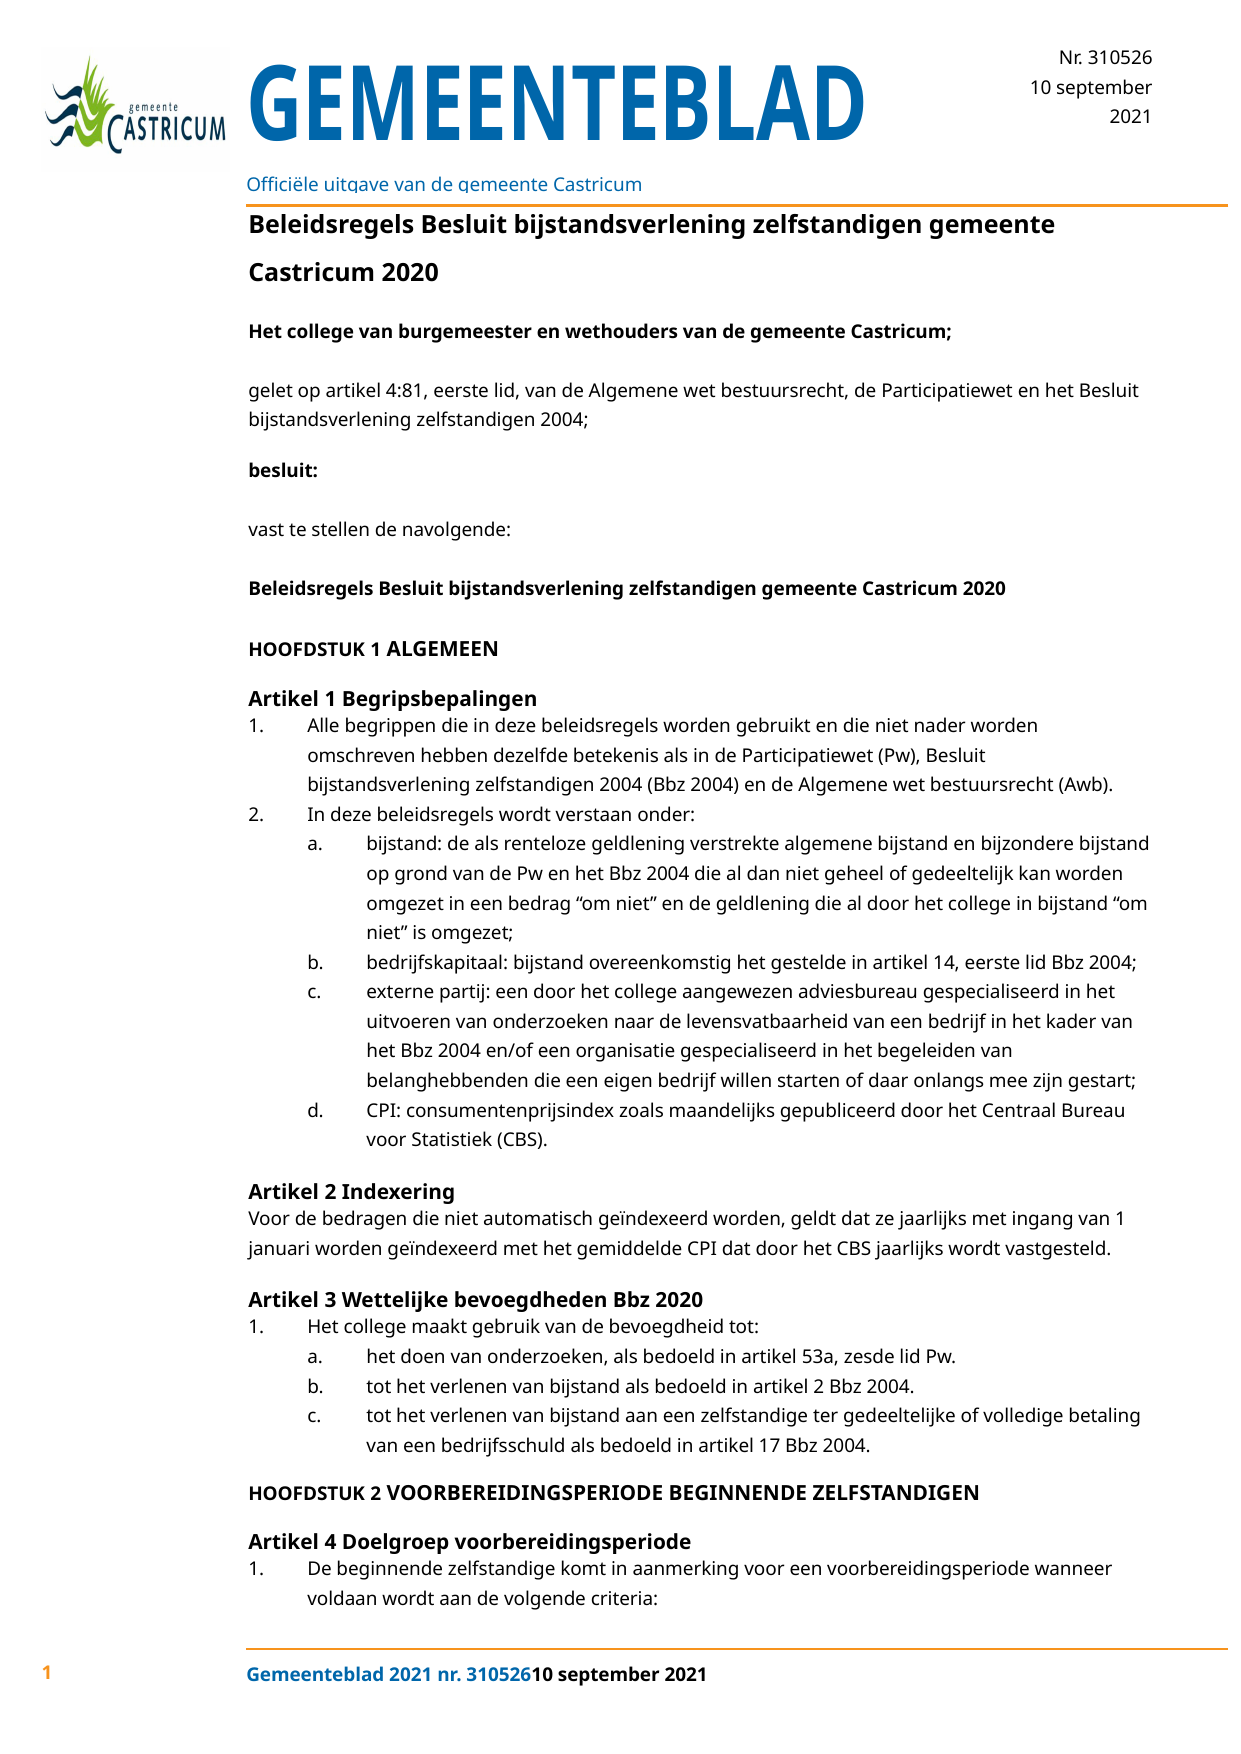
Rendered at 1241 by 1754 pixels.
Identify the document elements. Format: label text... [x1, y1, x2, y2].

list In deze beleidsregels wordt verstaan onder: [248, 801, 1152, 827]
text HOOFDSTUK 2 VOORBEREIDINGSPERIODE BEGINNENDE ZELFSTANDIGEN [248, 1478, 1152, 1506]
list het doen van onderzoeken, als bedoeld in artikel 53a, zesde lid Pw. [307, 1343, 1152, 1369]
text Artikel 3 Wettelijke bevoegdheden Bbz 2020 [248, 1285, 1152, 1314]
list bedrijfskapitaal: bijstand overeenkomstig het gestelde in artikel 14, eerste lid Bbz 2004; [307, 949, 1152, 974]
text Beleidsregels Besluit bijstandsverlening zelfstandigen gemeente Castricum 2020 [248, 207, 1152, 288]
text gelet op artikel 4:81, eerste lid, van de Algemene wet bestuursrecht, de Participatiewet en het Besluit bijstandsverlening zelfstandigen 2004; [248, 377, 1152, 432]
list tot het verlenen van bijstand als bedoeld in artikel 2 Bbz 2004. [307, 1373, 1152, 1398]
list De beginnende zelfstandige komt in aanmerking voor een voorbereidingsperiode wanneer voldaan wordt aan de volgende criteria: [248, 1555, 1152, 1611]
text Het college van burgemeester en wethouders van de gemeente Castricum; [248, 318, 1152, 344]
list Het college maakt gebruik van de bevoegdheid tot: [248, 1314, 1152, 1339]
text Beleidsregels Besluit bijstandsverlening zelfstandigen gemeente Castricum 2020 [248, 575, 1152, 601]
text Artikel 4 Doelgroep voorbereidingsperiode [248, 1527, 1152, 1555]
list externe partij: een door het college aangewezen adviesbureau gespecialiseerd in het uitvoeren van onderzoeken naar de levensvatbaarheid van een bedrijf in het kader van het Bbz 2004 en/of een organisatie gespecialiseerd in het begeleiden van belanghebbenden die een eigen bedrijf willen starten of daar onlangs mee zijn gestart; [307, 978, 1152, 1093]
text Artikel 1 Begripsbepalingen [248, 684, 1152, 712]
text vast te stellen de navolgende: [248, 516, 1152, 542]
text HOOFDSTUK 1 ALGEMEEN [248, 634, 1152, 663]
text besluit: [248, 457, 1152, 483]
list bijstand: de als renteloze geldlening verstrekte algemene bijstand en bijzondere bijstand op grond van de Pw en het Bbz 2004 die al dan niet geheel of gedeeltelijk kan worden omgezet in een bedrag “om niet” en de geldlening die al door het college in bijstand “om niet” is omgezet; [307, 831, 1152, 945]
list CPI: consumentenprijsindex zoals maandelijks gepubliceerd door het Centraal Bureau voor Statistiek (CBS). [307, 1097, 1152, 1152]
text Voor de bedragen die niet automatisch geïndexeerd worden, geldt dat ze jaarlijks met ingang van 1 januari worden geïndexeerd met het gemiddelde CPI dat door het CBS jaarlijks wordt vastgesteld. [248, 1205, 1152, 1261]
list Alle begrippen die in deze beleidsregels worden gebruikt en die niet nader worden omschreven hebben dezelfde betekenis als in de Participatiewet (Pw), Besluit bijstandsverlening zelfstandigen 2004 (Bbz 2004) en de Algemene wet bestuursrecht (Awb). [248, 712, 1152, 797]
picture [41, 47, 231, 172]
list tot het verlenen van bijstand aan een zelfstandige ter gedeeltelijke of volledige betaling van een bedrijfsschuld als bedoeld in artikel 17 Bbz 2004. [307, 1402, 1152, 1458]
text Artikel 2 Indexering [248, 1177, 1152, 1205]
